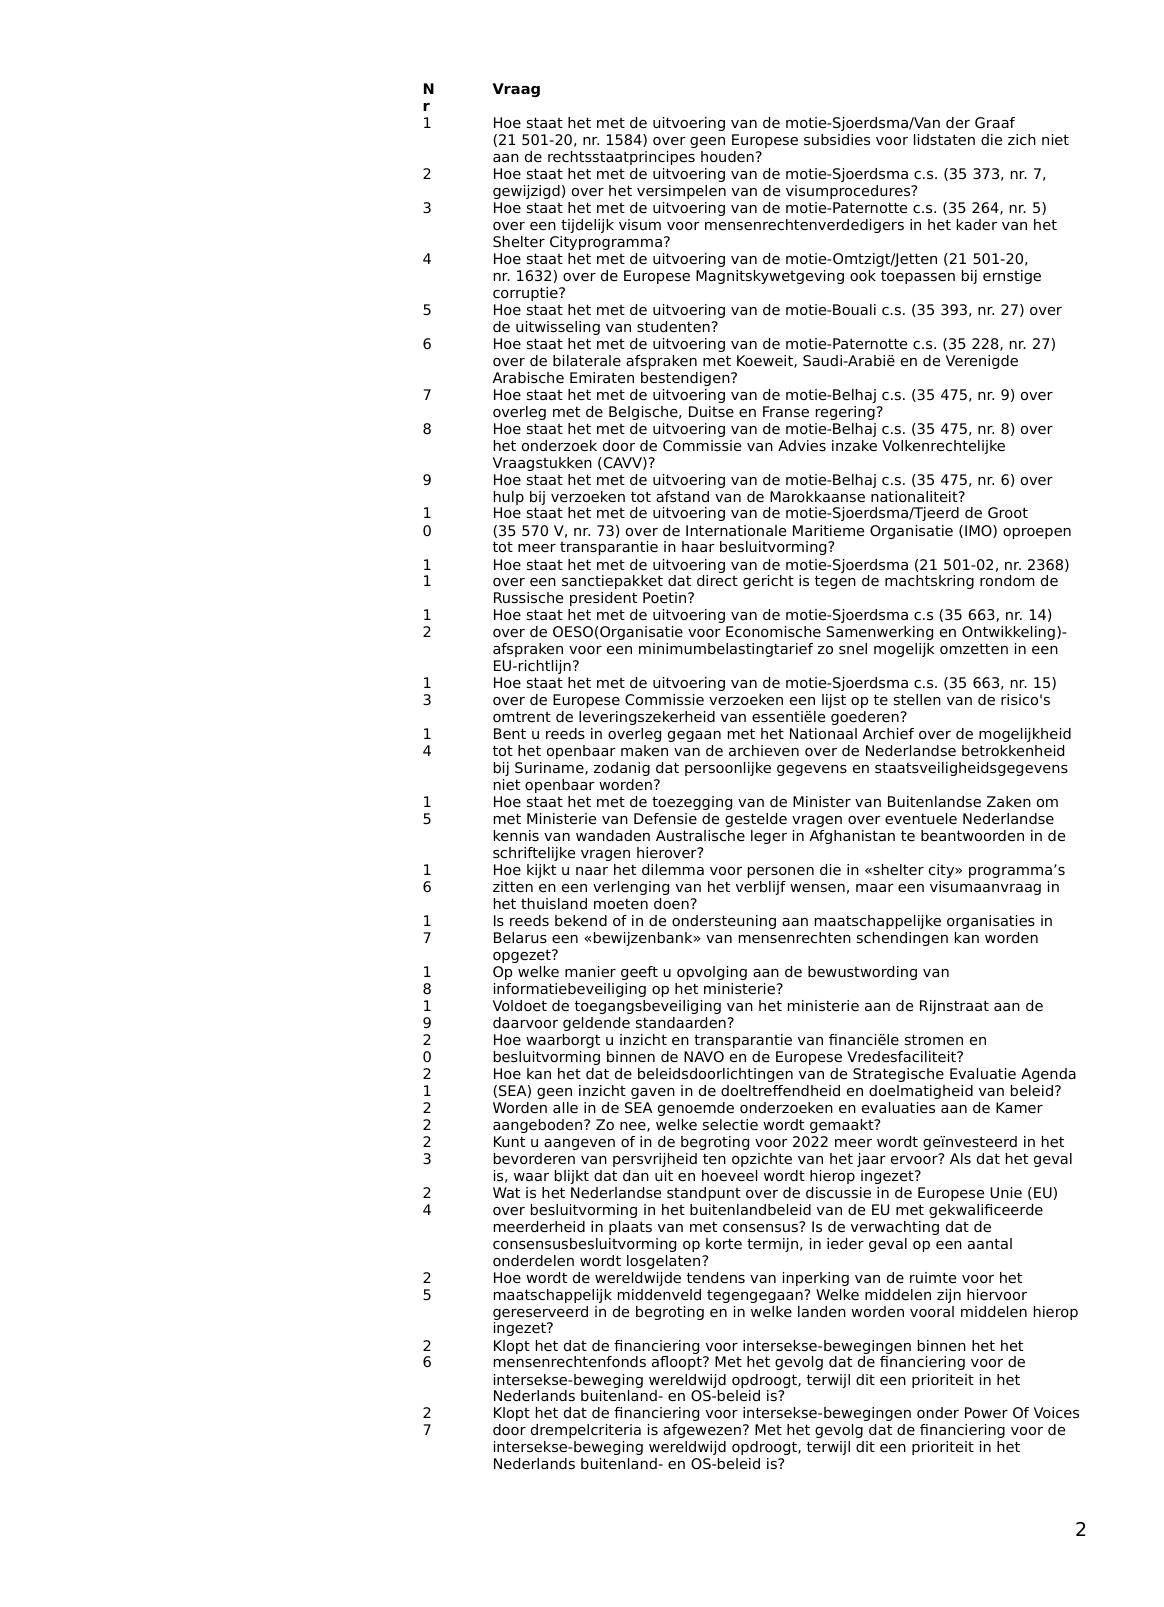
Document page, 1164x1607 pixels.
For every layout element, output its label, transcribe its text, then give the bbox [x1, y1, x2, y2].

table_cell [423, 1069, 428, 1077]
table_cell Wat is het Nederlandse standpunt over de discussie in de Europese Unie (EU) over besluitvorming in het buitenlandbeleid van de EU met gekwalificeerde meerderheid in plaats van met consensus? Is de verwachting dat de consensusbesluitvorming op korte termijn, in ieder geval op een aantal onderdelen wordt losgelaten? [486, 1185, 1087, 1269]
table_cell Kunt u aangeven of in de begroting voor 2022 meer wordt geïnvesteerd in het bevorderen van persvrijheid ten opzichte van het jaar ervoor? Als dat het geval is, waar blijkt dat dan uit en hoeveel wordt hierop ingezet? [486, 1134, 1087, 1184]
table_cell Hoe staat het met de uitvoering van de motie-Sjoerdsma c.s (35 663, nr. 14) over de OESO(Organisatie voor Economische Samenwerking en Ontwikkeling)-afspraken voor een minimumbelastingtarief zo snel mogelijk omzetten in een EU-richtlijn? [486, 607, 1087, 675]
table_cell [423, 203, 429, 212]
table_cell [423, 200, 486, 251]
table_cell [423, 913, 486, 964]
table_cell [423, 964, 486, 998]
table_cell [423, 336, 486, 387]
table_cell [423, 1035, 428, 1043]
table_cell [423, 251, 486, 302]
table_cell [423, 1134, 486, 1184]
table_header [423, 81, 486, 115]
table_cell Hoe staat het met de uitvoering van de motie-Paternotte c.s. (35 228, nr. 27) over de bilaterale afspraken met Koeweit, Saudi-Arabië en de Verenigde Arabische Emiraten bestendigen? [486, 336, 1087, 387]
table_cell Hoe staat het met de uitvoering van de motie-Omtzigt/Jetten (21 501-20, nr. 1632) over de Europese Magnitskywetgeving ook toepassen bij ernstige corruptie? [486, 251, 1087, 302]
table_cell [423, 607, 486, 675]
table_cell [423, 1273, 428, 1281]
table_cell Hoe staat het met de uitvoering van de motie-Sjoerdsma (21 501-02, nr. 2368) over een sanctiepakket dat direct gericht is tegen de machtskring rondom de Russische president Poetin? [486, 556, 1087, 607]
table_cell [423, 302, 486, 336]
table_cell Hoe staat het met de uitvoering van de motie-Bouali c.s. (35 393, nr. 27) over de uitwisseling van studenten? [486, 302, 1087, 336]
table_cell [423, 1338, 486, 1405]
table_cell Is reeds bekend of in de ondersteuning aan maatschappelijke organisaties in Belarus een «bewijzenbank» van mensenrechten schendingen kan worden opgezet? [486, 913, 1087, 964]
table_cell [423, 1066, 486, 1100]
table_cell Hoe kijkt u naar het dilemma voor personen die in «shelter city» programma’s zitten en een verlenging van het verblijf wensen, maar een visumaanvraag in het thuisland moeten doen? [486, 862, 1087, 913]
table_cell [423, 794, 486, 862]
table_cell [423, 675, 486, 726]
table_cell [423, 1270, 486, 1337]
table_cell Bent u reeds in overleg gegaan met het Nationaal Archief over de mogelijkheid tot het openbaar maken van de archieven over de Nederlandse betrokkenheid bij Suriname, zodanig dat persoonlijke gegevens en staatsveiligheidsgegevens niet openbaar worden? [486, 726, 1087, 794]
table_cell Hoe staat het met de toezegging van de Minister van Buitenlandse Zaken om met Ministerie van Defensie de gestelde vragen over eventuele Nederlandse kennis van wandaden Australische leger in Afghanistan te beantwoorden in de schriftelijke vragen hierover? [486, 794, 1087, 862]
table_cell [423, 1120, 428, 1128]
table_cell Op welke manier geeft u opvolging aan de bewustwording van informatiebeveiliging op het ministerie? [486, 964, 1087, 998]
table_cell Hoe staat het met de uitvoering van de motie-Sjoerdsma/Tjeerd de Groot (35 570 V, nr. 73) over de Internationale Maritieme Organisatie (IMO) oproepen tot meer transparantie in haar besluitvorming? [486, 505, 1087, 556]
table_cell Hoe kan het dat de beleidsdoorlichtingen van de Strategische Evaluatie Agenda (SEA) geen inzicht gaven in de doeltreffendheid en doelmatigheid van beleid? [486, 1066, 1087, 1100]
table_cell [423, 1408, 428, 1416]
table_cell Hoe staat het met de uitvoering van de motie-Sjoerdsma c.s. (35 373, nr. 7, gewijzigd) over het versimpelen van de visumprocedures? [486, 166, 1087, 200]
table_cell [423, 862, 486, 913]
table_cell [423, 1188, 428, 1196]
table_cell [423, 115, 486, 166]
table_cell [423, 169, 428, 177]
table_cell [423, 556, 486, 607]
table_cell Klopt het dat de financiering voor intersekse-bewegingen binnen het het mensenrechtenfonds afloopt? Met het gevolg dat de financiering voor de intersekse-beweging wereldwijd opdroogt, terwijl dit een prioriteit in het Nederlands buitenland- en OS-beleid is? [486, 1338, 1087, 1405]
table_cell [423, 1100, 486, 1134]
table_header Vraag [486, 81, 1087, 115]
table_cell [423, 1185, 486, 1269]
table_cell [423, 471, 486, 505]
table_cell Hoe staat het met de uitvoering van de motie-Sjoerdsma c.s. (35 663, nr. 15) over de Europese Commissie verzoeken een lijst op te stellen van de risico's omtrent de leveringszekerheid van essentiële goederen? [486, 675, 1087, 726]
table_cell Worden alle in de SEA genoemde onderzoeken en evaluaties aan de Kamer aangeboden? Zo nee, welke selectie wordt gemaakt? [486, 1100, 1087, 1134]
table_cell [423, 1032, 486, 1066]
table_cell Klopt het dat de financiering voor intersekse-bewegingen onder Power Of Voices door drempelcriteria is afgewezen? Met het gevolg dat de financiering voor de intersekse-beweging wereldwijd opdroogt, terwijl dit een prioriteit in het Nederlands buitenland- en OS-beleid is? [486, 1405, 1087, 1473]
table_cell [423, 1154, 429, 1163]
table_cell [423, 421, 486, 471]
table_cell [423, 998, 486, 1032]
table_cell [423, 166, 486, 200]
table_cell Hoe waarborgt u inzicht en transparantie van financiële stromen en besluitvorming binnen de NAVO en de Europese Vredesfaciliteit? [486, 1032, 1087, 1066]
table_cell [423, 1137, 428, 1145]
table_cell Hoe staat het met de uitvoering van de motie-Sjoerdsma/Van der Graaf (21 501-20, nr. 1584) over geen Europese subsidies voor lidstaten die zich niet aan de rechtsstaatprincipes houden? [486, 115, 1087, 166]
table_cell [423, 1341, 428, 1349]
table_cell [423, 387, 486, 421]
table_cell [423, 726, 486, 794]
table_cell Hoe staat het met de uitvoering van de motie-Belhaj c.s. (35 475, nr. 8) over het onderzoek door de Commissie van Advies inzake Volkenrechtelijke Vraagstukken (CAVV)? [486, 421, 1087, 471]
table_cell [423, 627, 428, 635]
table_cell Voldoet de toegangsbeveiliging van het ministerie aan de Rijnstraat aan de daarvoor geldende standaarden? [486, 998, 1087, 1032]
table_cell Hoe wordt de wereldwijde tendens van inperking van de ruimte voor het maatschappelijk middenveld tegengegaan? Welke middelen zijn hiervoor gereserveerd in de begroting en in welke landen worden vooral middelen hierop ingezet? [486, 1270, 1087, 1337]
table_cell Hoe staat het met de uitvoering van de motie-Belhaj c.s. (35 475, nr. 9) over overleg met de Belgische, Duitse en Franse regering? [486, 387, 1087, 421]
table_cell [423, 505, 486, 556]
table_cell Hoe staat het met de uitvoering van de motie-Belhaj c.s. (35 475, nr. 6) over hulp bij verzoeken tot afstand van de Marokkaanse nationaliteit? [486, 471, 1087, 505]
table_cell [423, 1405, 486, 1473]
table_cell [423, 1103, 428, 1111]
table_cell Hoe staat het met de uitvoering van de motie-Paternotte c.s. (35 264, nr. 5) over een tijdelijk visum voor mensenrechtenverdedigers in het kader van het Shelter Cityprogramma? [486, 200, 1087, 251]
table_cell [423, 695, 429, 704]
